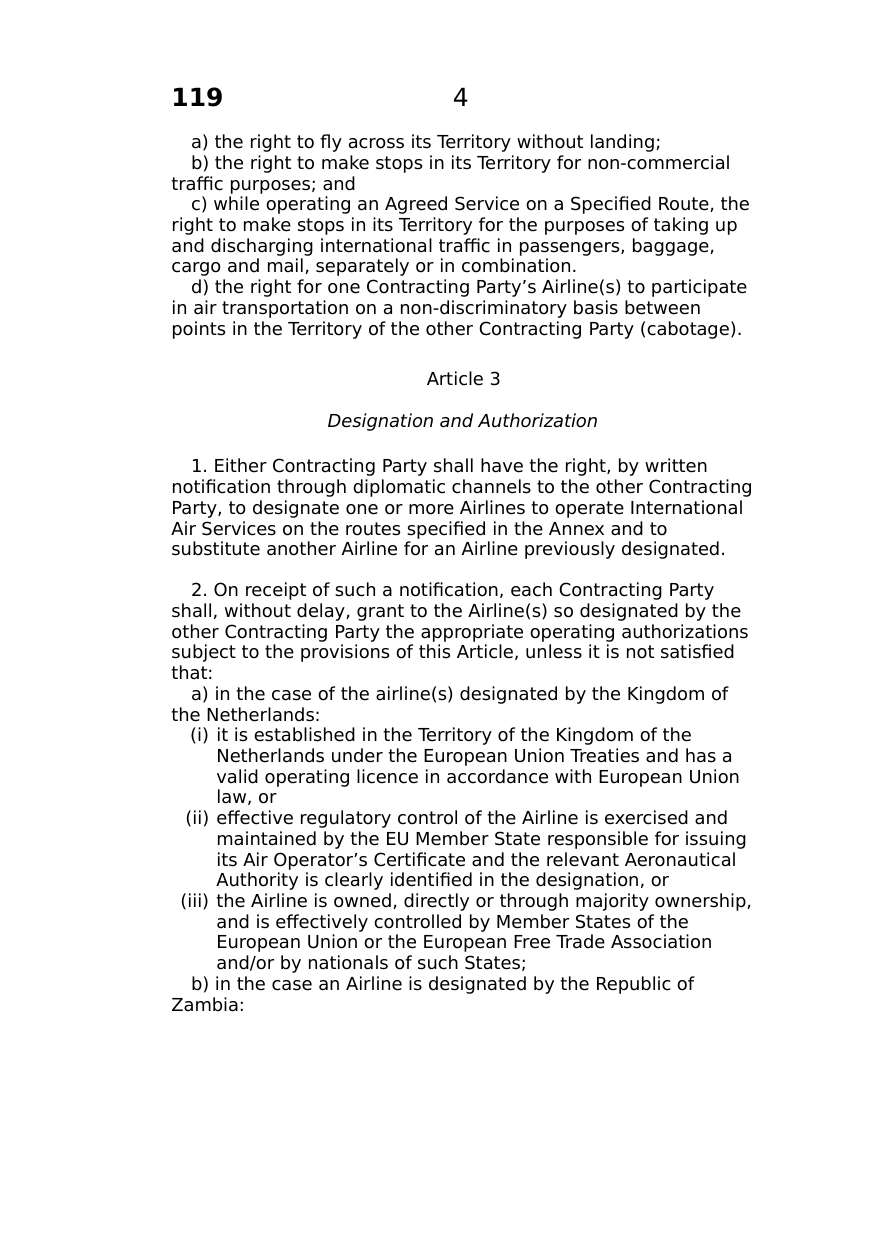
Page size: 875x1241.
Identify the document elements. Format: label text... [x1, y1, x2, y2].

text c) while operating an Agreed Service on a Specified Route, the right to make stops in its Territory for the purposes of taking up and discharging international traffic in passengers, baggage, cargo and mail, separately or in combination. [171, 194, 756, 277]
text 1. Either Contracting Party shall have the right, by written notification through diplomatic channels to the other Contracting Party, to designate one or more Airlines to operate International Air Services on the routes specified in the Annex and to substitute another Airline for an Airline previously designated. [171, 456, 756, 560]
text a) in the case of the airline(s) designated by the Kingdom of the Netherlands: [171, 684, 756, 725]
subtitle Article 3 Designation and Authorization [171, 369, 756, 431]
text a) the right to fly across its Territory without landing; [171, 132, 756, 153]
text d) the right for one Contracting Party’s Airline(s) to participate in air transportation on a non-discriminatory basis between points in the Territory of the other Contracting Party (cabotage). [171, 277, 756, 339]
text (ii) effective regulatory control of the Airline is exercised and maintained by the EU Member State responsible for issuing its Air Operator’s Certificate and the relevant Aeronautical Authority is clearly identified in the designation, or [171, 808, 756, 891]
text (i) it is established in the Territory of the Kingdom of the Netherlands under the European Union Treaties and has a valid operating licence in accordance with European Union law, or [171, 725, 756, 808]
text 2. On receipt of such a notification, each Contracting Party shall, without delay, grant to the Airline(s) so designated by the other Contracting Party the appropriate operating authorizations subject to the provisions of this Article, unless it is not satisfied that: [171, 580, 756, 684]
text b) the right to make stops in its Territory for non-commercial traffic purposes; and [171, 153, 756, 194]
text b) in the case an Airline is designated by the Republic of Zambia: [171, 974, 756, 1015]
text (iii) the Airline is owned, directly or through majority ownership, and is effectively controlled by Member States of the European Union or the European Free Trade Association and/or by nationals of such States; [171, 891, 756, 974]
